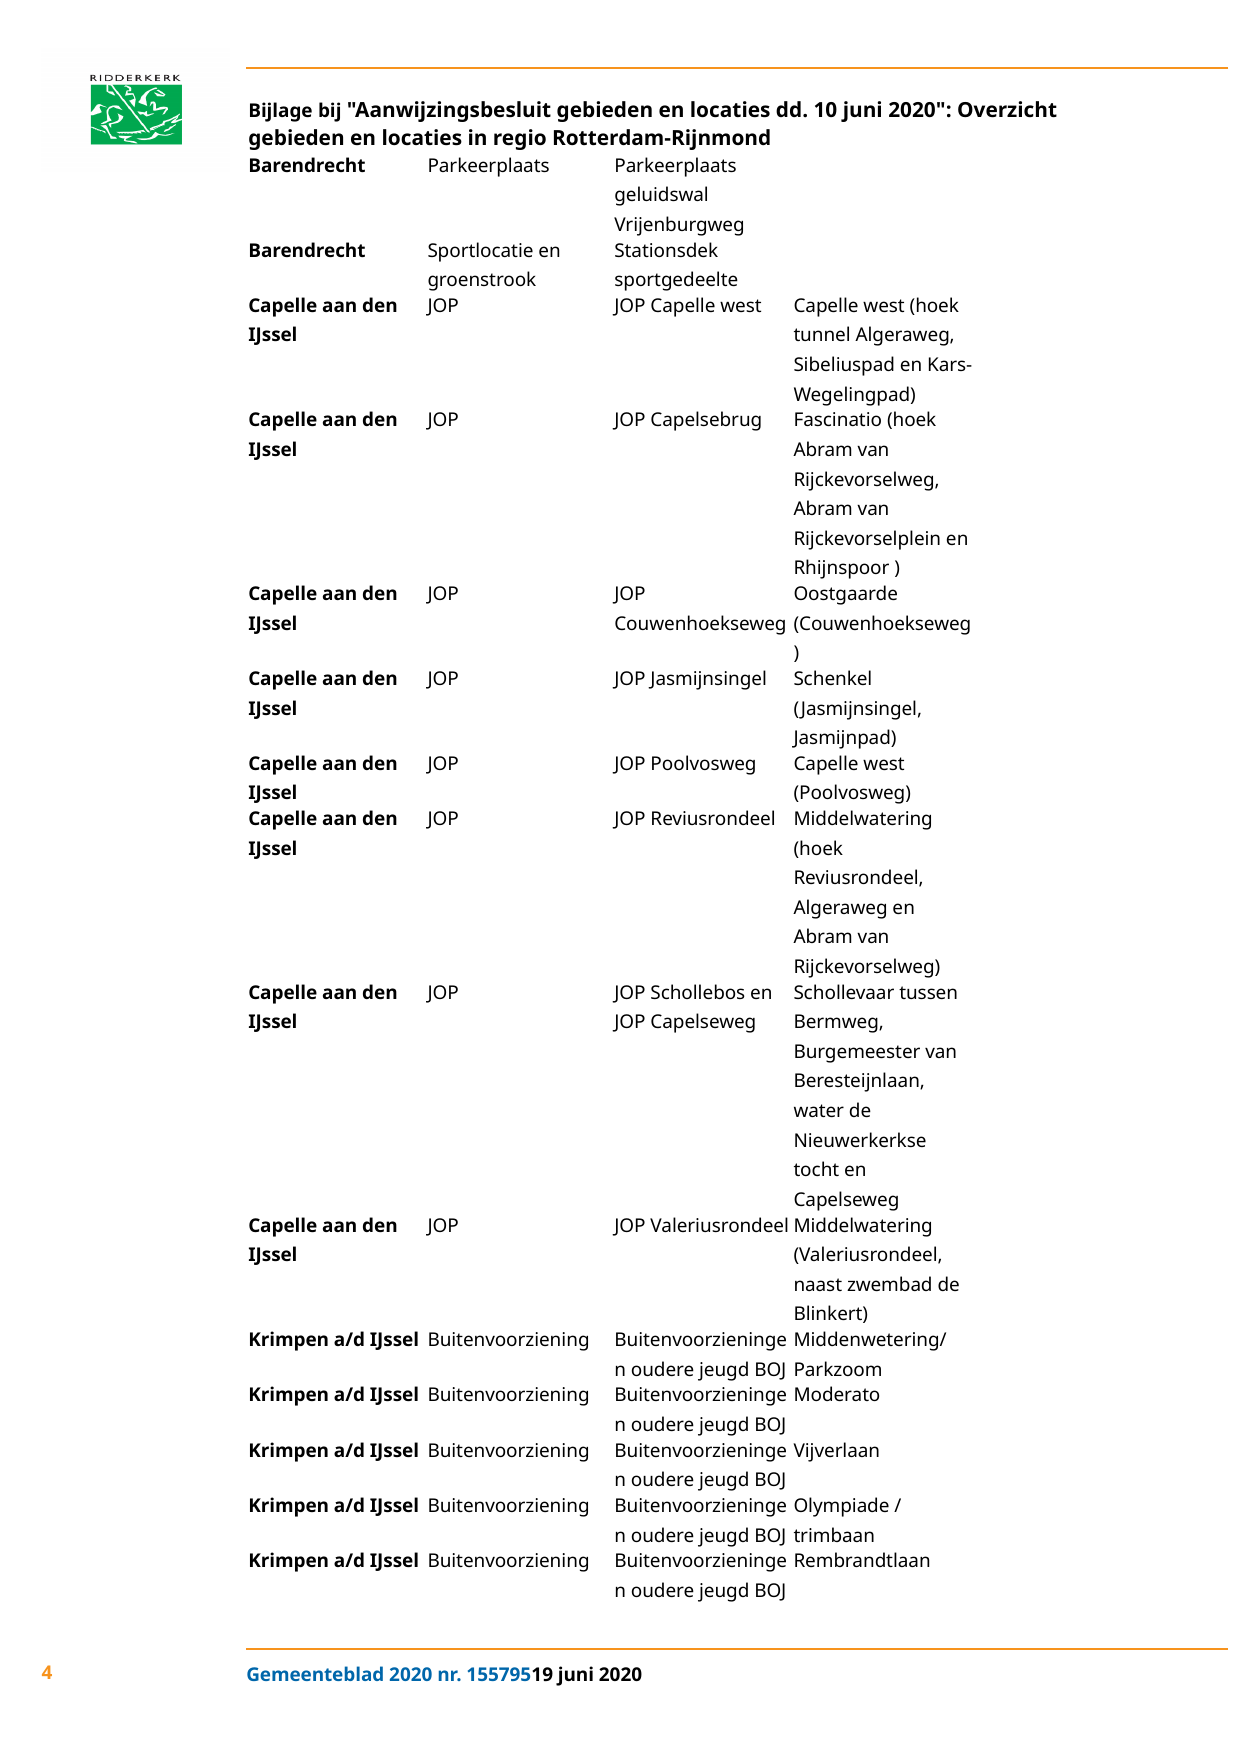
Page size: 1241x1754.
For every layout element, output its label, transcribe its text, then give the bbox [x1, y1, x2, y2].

table_cell JOP [427, 665, 614, 750]
table_cell JOP [427, 750, 614, 805]
table_cell Olympiade / trimbaan [793, 1492, 972, 1547]
table_cell [973, 750, 1152, 805]
table_cell Capelle aan den IJssel [248, 580, 427, 665]
table_cell Buitenvoorziening [427, 1382, 614, 1437]
table_cell Krimpen a/d IJssel [248, 1548, 427, 1603]
table_cell [793, 237, 972, 292]
table_cell Buitenvoorzieningen oudere jeugd BOJ [614, 1548, 793, 1603]
table_header [973, 152, 1152, 237]
table_cell Buitenvoorziening [427, 1548, 614, 1603]
table_header Barendrecht [248, 152, 427, 237]
table_cell [973, 1382, 1152, 1437]
table_cell Capelle aan den IJssel [248, 1212, 427, 1326]
picture [41, 47, 231, 172]
table_cell Capelle aan den IJssel [248, 979, 427, 1212]
table_cell Moderato [793, 1382, 972, 1437]
table_header Parkeerplaats [427, 152, 614, 237]
table_cell Krimpen a/d IJssel [248, 1326, 427, 1382]
table_cell Buitenvoorzieningen oudere jeugd BOJ [614, 1326, 793, 1382]
table_cell JOP [427, 292, 614, 407]
table_cell Buitenvoorzieningen oudere jeugd BOJ [614, 1437, 793, 1492]
table_cell Middenwetering/Parkzoom [793, 1326, 972, 1382]
table_cell [973, 580, 1152, 665]
table_cell JOP [427, 407, 614, 580]
table_cell Buitenvoorziening [427, 1437, 614, 1492]
table_cell Krimpen a/d IJssel [248, 1492, 427, 1547]
table_cell Capelle aan den IJssel [248, 750, 427, 805]
table_cell JOP Poolvosweg [614, 750, 793, 805]
table_cell [973, 1437, 1152, 1492]
table_cell JOP Capelle west [614, 292, 793, 407]
table_cell Buitenvoorzieningen oudere jeugd BOJ [614, 1492, 793, 1547]
table_cell Schollevaar tussen Bermweg, Burgemeester van Beresteijnlaan, water de Nieuwerkerkse tocht en Capelseweg [793, 979, 972, 1212]
table_cell JOP Capelsebrug [614, 407, 793, 580]
table_cell Buitenvoorzieningen oudere jeugd BOJ [614, 1382, 793, 1437]
table_cell JOP Couwenhoekseweg [614, 580, 793, 665]
table_cell [973, 292, 1152, 407]
table_cell JOP [427, 979, 614, 1212]
table_cell Middelwatering (Valeriusrondeel, naast zwembad de Blinkert) [793, 1212, 972, 1326]
table_cell JOP Jasmijnsingel [614, 665, 793, 750]
table_cell Oostgaarde (Couwenhoekseweg ) [793, 580, 972, 665]
table_cell Capelle west (hoek tunnel Algeraweg, Sibeliuspad en Kars-Wegelingpad) [793, 292, 972, 407]
table_cell Vijverlaan [793, 1437, 972, 1492]
table_cell Middelwatering (hoek Reviusrondeel, Algeraweg en Abram van Rijckevorselweg) [793, 805, 972, 979]
table_cell [973, 407, 1152, 580]
table_header [793, 152, 972, 237]
table_cell JOP Valeriusrondeel [614, 1212, 793, 1326]
table_cell Sportlocatie en groenstrook [427, 237, 614, 292]
table_cell JOP Reviusrondeel [614, 805, 793, 979]
table_cell [973, 1212, 1152, 1326]
table_cell JOP Schollebos en JOP Capelseweg [614, 979, 793, 1212]
table_cell [973, 237, 1152, 292]
table_cell [973, 1326, 1152, 1382]
table_cell JOP [427, 1212, 614, 1326]
table_cell [973, 665, 1152, 750]
table_cell Capelle west (Poolvosweg) [793, 750, 972, 805]
table_cell Capelle aan den IJssel [248, 407, 427, 580]
table_header Parkeerplaats geluidswal Vrijenburgweg [614, 152, 793, 237]
table_cell [973, 1548, 1152, 1603]
table_cell Rembrandtlaan [793, 1548, 972, 1603]
table_cell Capelle aan den IJssel [248, 665, 427, 750]
table_cell [973, 1492, 1152, 1547]
table_cell Capelle aan den IJssel [248, 292, 427, 407]
table_cell [973, 805, 1152, 979]
table_cell JOP [427, 805, 614, 979]
table_cell Barendrecht [248, 237, 427, 292]
table_cell Stationsdek sportgedeelte [614, 237, 793, 292]
table_cell Fascinatio (hoek Abram van Rijckevorselweg, Abram van Rijckevorselplein en Rhijnspoor ) [793, 407, 972, 580]
table_cell Buitenvoorziening [427, 1326, 614, 1382]
table_cell Capelle aan den IJssel [248, 805, 427, 979]
table_cell JOP [427, 580, 614, 665]
table_cell Krimpen a/d IJssel [248, 1437, 427, 1492]
table_cell Schenkel (Jasmijnsingel, Jasmijnpad) [793, 665, 972, 750]
table_cell Krimpen a/d IJssel [248, 1382, 427, 1437]
table_cell [973, 979, 1152, 1212]
table_cell Buitenvoorziening [427, 1492, 614, 1547]
text Bijlage bij "Aanwijzingsbesluit gebieden en locaties dd. 10 juni 2020": Overzicht gebieden en locaties in regio Rotterdam-Rijnmond [248, 95, 1152, 152]
